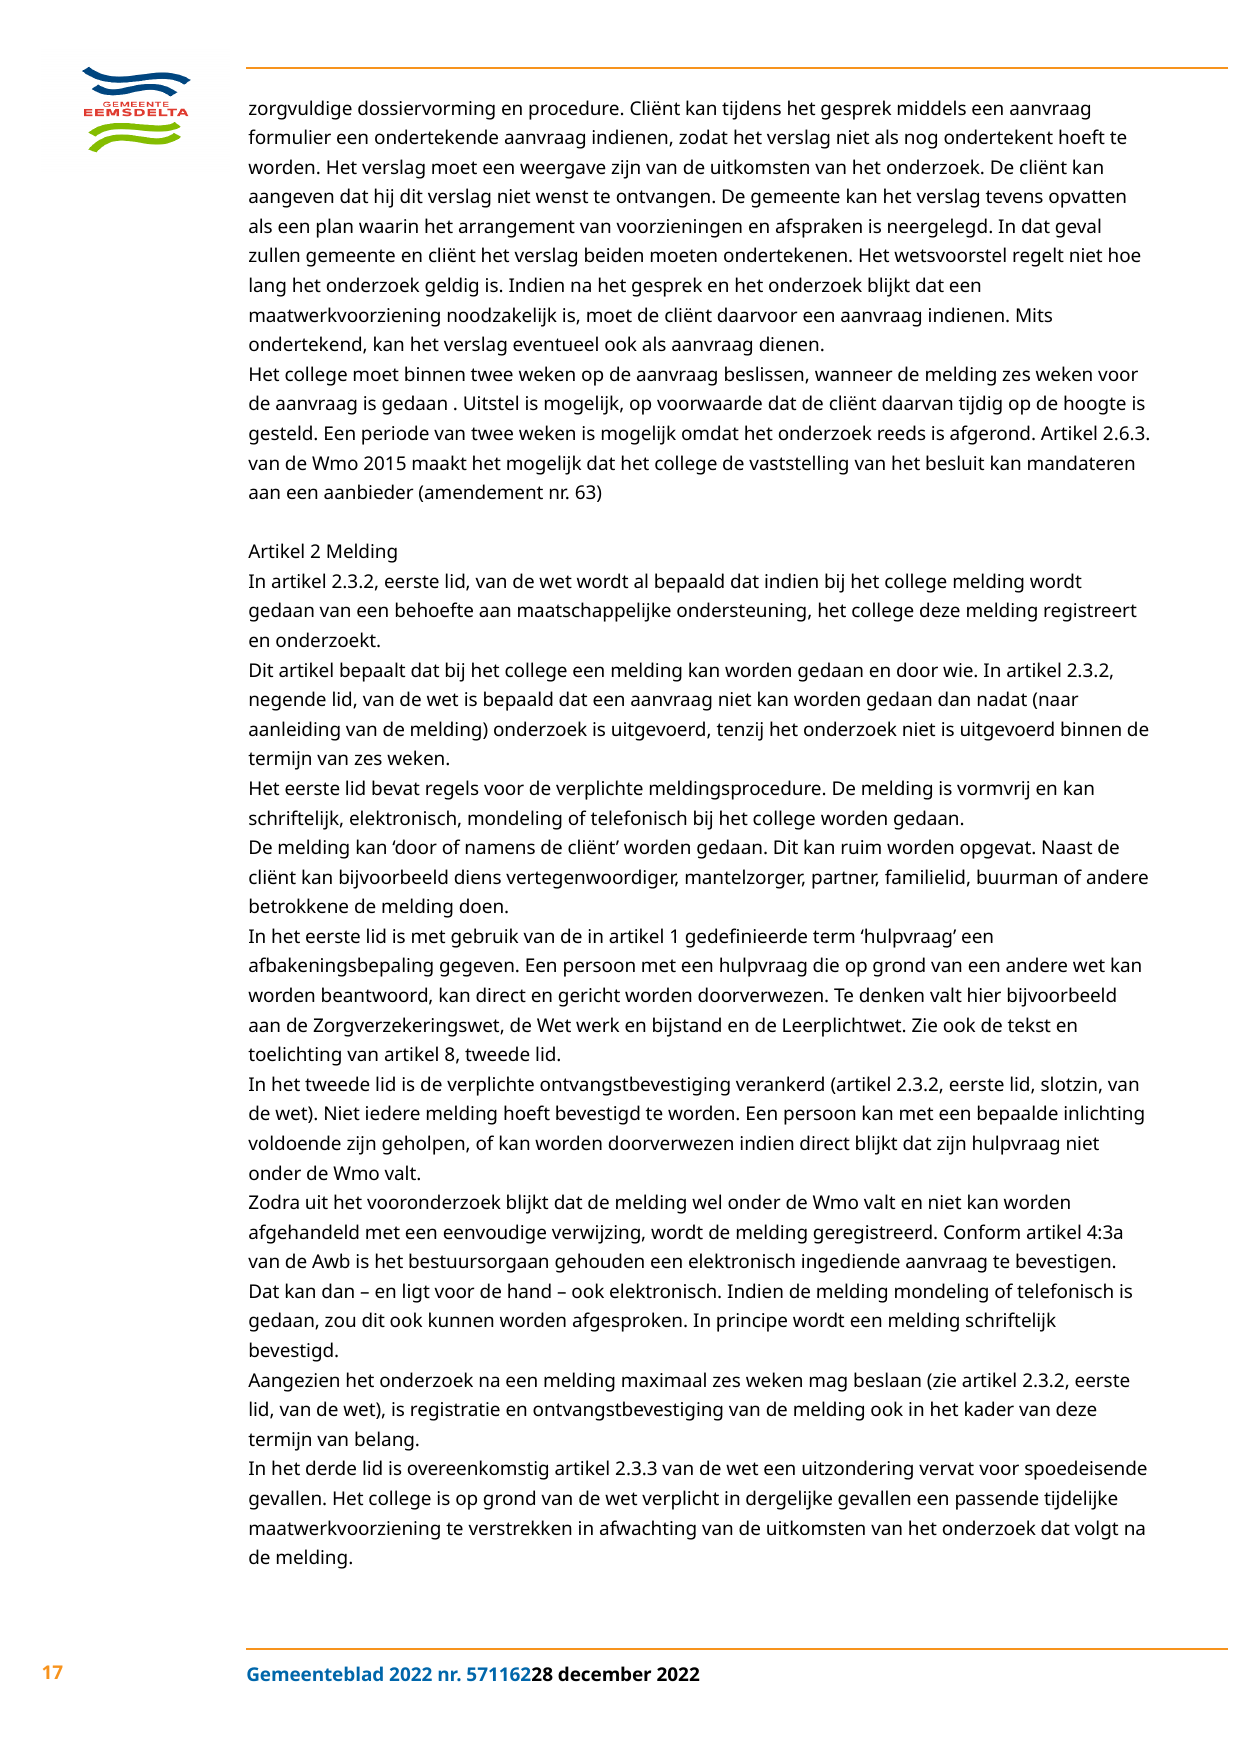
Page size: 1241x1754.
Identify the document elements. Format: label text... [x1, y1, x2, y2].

text Zodra uit het vooronderzoek blijkt dat de melding wel onder de Wmo valt en niet kan worden afgehandeld met een eenvoudige verwijzing, wordt de melding geregistreerd. Conform artikel 4:3a van de Awb is het bestuursorgaan gehouden een elektronisch ingediende aanvraag te bevestigen. Dat kan dan – en ligt voor de hand – ook elektronisch. Indien de melding mondeling of telefonisch is gedaan, zou dit ook kunnen worden afgesproken. In principe wordt een melding schriftelijk bevestigd. [248, 1189, 1152, 1363]
text Het eerste lid bevat regels voor de verplichte meldingsprocedure. De melding is vormvrij en kan schriftelijk, elektronisch, mondeling of telefonisch bij het college worden gedaan. [248, 775, 1152, 831]
text In artikel 2.3.2, eerste lid, van de wet wordt al bepaald dat indien bij het college melding wordt gedaan van een behoefte aan maatschappelijke ondersteuning, het college deze melding registreert en onderzoekt. [248, 568, 1152, 653]
text Artikel 2 Melding [248, 538, 1152, 564]
text In het eerste lid is met gebruik van de in artikel 1 gedefinieerde term ‘hulpvraag’ een afbakeningsbepaling gegeven. Een persoon met een hulpvraag die op grond van een andere wet kan worden beantwoord, kan direct en gericht worden doorverwezen. Te denken valt hier bijvoorbeeld aan de Zorgverzekeringswet, de Wet werk en bijstand en de Leerplichtwet. Zie ook de tekst en toelichting van artikel 8, tweede lid. [248, 923, 1152, 1067]
text zorgvuldige dossiervorming en procedure. Cliënt kan tijdens het gesprek middels een aanvraag formulier een ondertekende aanvraag indienen, zodat het verslag niet als nog ondertekent hoeft te worden. Het verslag moet een weergave zijn van de uitkomsten van het onderzoek. De cliënt kan aangeven dat hij dit verslag niet wenst te ontvangen. De gemeente kan het verslag tevens opvatten als een plan waarin het arrangement van voorzieningen en afspraken is neergelegd. In dat geval zullen gemeente en cliënt het verslag beiden moeten ondertekenen. Het wetsvoorstel regelt niet hoe lang het onderzoek geldig is. Indien na het gesprek en het onderzoek blijkt dat een maatwerkvoorziening noodzakelijk is, moet de cliënt daarvoor een aanvraag indienen. Mits ondertekend, kan het verslag eventueel ook als aanvraag dienen. [248, 95, 1152, 357]
text Aangezien het onderzoek na een melding maximaal zes weken mag beslaan (zie artikel 2.3.2, eerste lid, van de wet), is registratie en ontvangstbevestiging van de melding ook in het kader van deze termijn van belang. [248, 1367, 1152, 1452]
text In het tweede lid is de verplichte ontvangstbevestiging verankerd (artikel 2.3.2, eerste lid, slotzin, van de wet). Niet iedere melding hoeft bevestigd te worden. Een persoon kan met een bepaalde inlichting voldoende zijn geholpen, of kan worden doorverwezen indien direct blijkt dat zijn hulpvraag niet onder de Wmo valt. [248, 1071, 1152, 1186]
text Dit artikel bepaalt dat bij het college een melding kan worden gedaan en door wie. In artikel 2.3.2, negende lid, van de wet is bepaald dat een aanvraag niet kan worden gedaan dan nadat (naar aanleiding van de melding) onderzoek is uitgevoerd, tenzij het onderzoek niet is uitgevoerd binnen de termijn van zes weken. [248, 657, 1152, 771]
picture [41, 47, 231, 172]
text In het derde lid is overeenkomstig artikel 2.3.3 van de wet een uitzondering vervat voor spoedeisende gevallen. Het college is op grond van de wet verplicht in dergelijke gevallen een passende tijdelijke maatwerkvoorziening te verstrekken in afwachting van de uitkomsten van het onderzoek dat volgt na de melding. [248, 1456, 1152, 1570]
text Het college moet binnen twee weken op de aanvraag beslissen, wanneer de melding zes weken voor de aanvraag is gedaan . Uitstel is mogelijk, op voorwaarde dat de cliënt daarvan tijdig op de hoogte is gesteld. Een periode van twee weken is mogelijk omdat het onderzoek reeds is afgerond. Artikel 2.6.3. van de Wmo 2015 maakt het mogelijk dat het college de vaststelling van het besluit kan mandateren aan een aanbieder (amendement nr. 63) [248, 361, 1152, 505]
text De melding kan ‘door of namens de cliënt’ worden gedaan. Dit kan ruim worden opgevat. Naast de cliënt kan bijvoorbeeld diens vertegenwoordiger, mantelzorger, partner, familielid, buurman of andere betrokkene de melding doen. [248, 834, 1152, 919]
